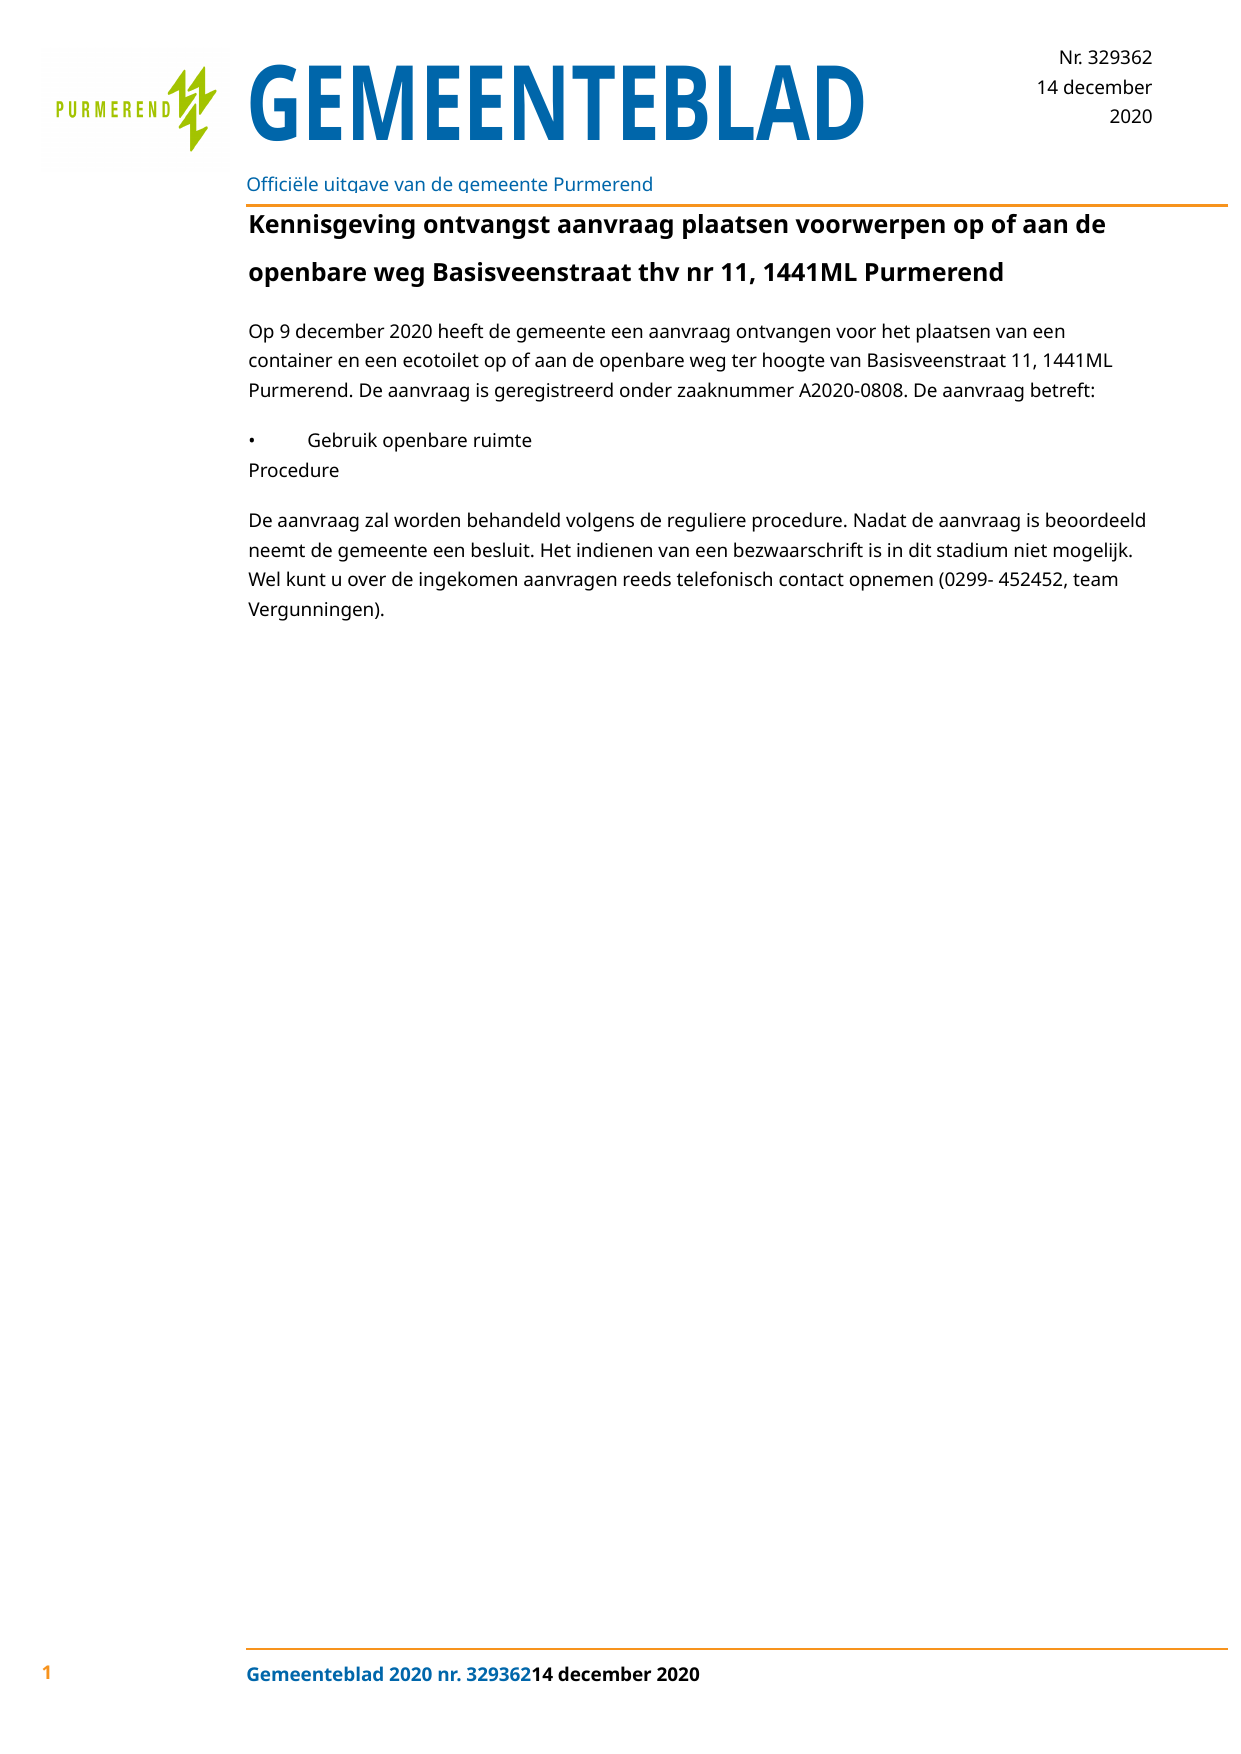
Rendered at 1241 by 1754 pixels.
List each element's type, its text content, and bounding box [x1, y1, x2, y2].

text Op 9 december 2020 heeft de gemeente een aanvraag ontvangen voor het plaatsen van een container en een ecotoilet op of aan de openbare weg ter hoogte van Basisveenstraat 11, 1441ML Purmerend. De aanvraag is geregistreerd onder zaaknummer A2020-0808. De aanvraag betreft: [248, 318, 1152, 403]
picture [41, 47, 231, 172]
text Procedure [248, 457, 1152, 483]
list Gebruik openbare ruimte [248, 427, 1152, 453]
text Kennisgeving ontvangst aanvraag plaatsen voorwerpen op of aan de openbare weg Basisveenstraat thv nr 11, 1441ML Purmerend [248, 207, 1152, 288]
text De aanvraag zal worden behandeld volgens de reguliere procedure. Nadat de aanvraag is beoordeeld neemt de gemeente een besluit. Het indienen van een bezwaarschrift is in dit stadium niet mogelijk. Wel kunt u over de ingekomen aanvragen reeds telefonisch contact opnemen (0299- 452452, team Vergunningen). [248, 507, 1152, 622]
